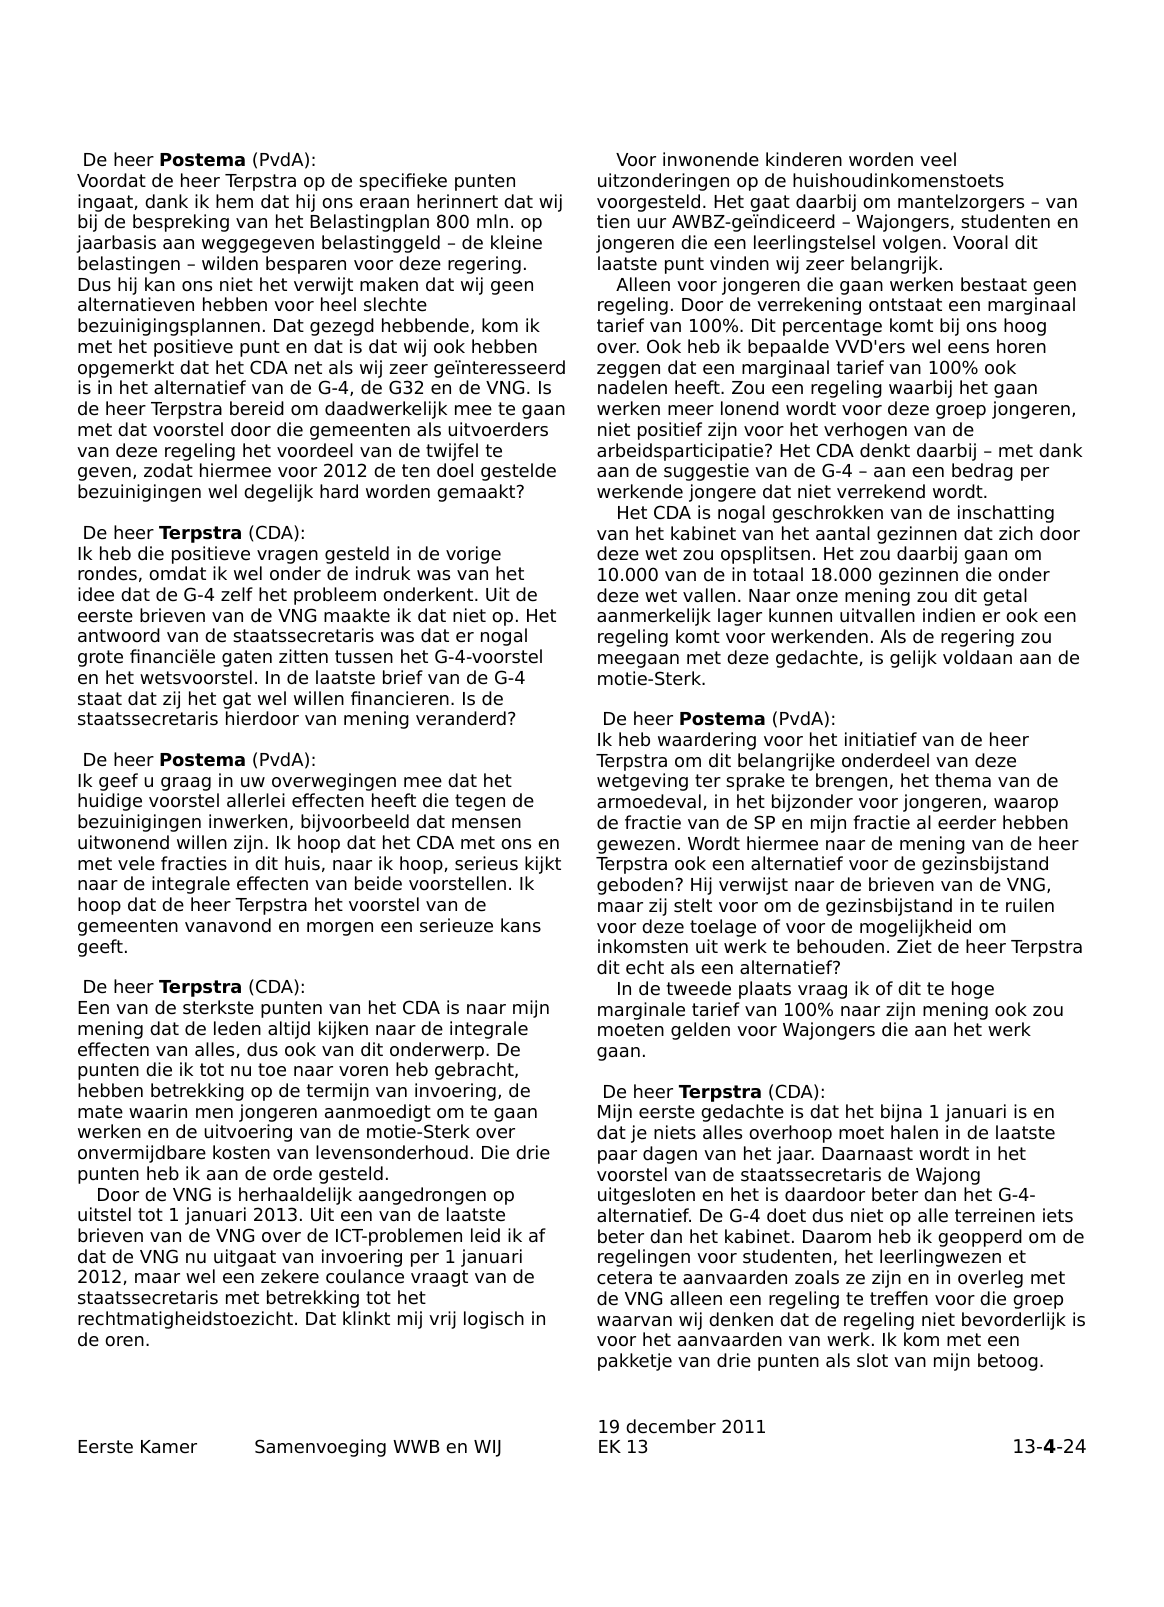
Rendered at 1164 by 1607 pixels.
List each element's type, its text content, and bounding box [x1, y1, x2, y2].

text Ik geef u graag in uw overwegingen mee dat het huidige voorstel allerlei effecten heeft die tegen de bezuinigingen inwerken, bijvoorbeeld dat mensen uitwonend willen zijn. Ik hoop dat het CDA met ons en met vele fracties in dit huis, naar ik hoop, serieus kijkt naar de integrale effecten van beide voorstellen. Ik hoop dat de heer Terpstra het voorstel van de gemeenten vanavond en morgen een serieuze kans geeft. [77, 771, 567, 957]
text De heer Terpstra (CDA): [77, 977, 567, 998]
text Voor inwonende kinderen worden veel uitzonderingen op de huishoudinkomenstoets voorgesteld. Het gaat daarbij om mantelzorgers – van tien uur AWBZ-geïndiceerd – Wajongers, studenten en jongeren die een leerlingstelsel volgen. Vooral dit laatste punt vinden wij zeer belangrijk. [596, 150, 1087, 274]
text De heer Terpstra (CDA): [596, 1082, 1087, 1102]
text In de tweede plaats vraag ik of dit te hoge marginale tarief van 100% naar zijn mening ook zou moeten gelden voor Wajongers die aan het werk gaan. [596, 979, 1087, 1062]
text Ik heb waardering voor het initiatief van de heer Terpstra om dit belangrijke onderdeel van deze wetgeving ter sprake te brengen, het thema van de armoedeval, in het bijzonder voor jongeren, waarop de fractie van de SP en mijn fractie al eerder hebben gewezen. Wordt hiermee naar de mening van de heer Terpstra ook een alternatief voor de gezinsbijstand geboden? Hij verwijst naar de brieven van de VNG, maar zij stelt voor om de gezinsbijstand in te ruilen voor deze toelage of voor de mogelijkheid om inkomsten uit werk te behouden. Ziet de heer Terpstra dit echt als een alternatief? [596, 730, 1087, 979]
text Mijn eerste gedachte is dat het bijna 1 januari is en dat je niets alles overhoop moet halen in de laatste paar dagen van het jaar. Daarnaast wordt in het voorstel van de staatssecretaris de Wajong uitgesloten en het is daardoor beter dan het G-4-alternatief. De G-4 doet dus niet op alle terreinen iets beter dan het kabinet. Daarom heb ik geopperd om de regelingen voor studenten, het leerlingwezen et cetera te aanvaarden zoals ze zijn en in overleg met de VNG alleen een regeling te treffen voor die groep waarvan wij denken dat de regeling niet bevorderlijk is voor het aanvaarden van werk. Ik kom met een pakketje van drie punten als slot van mijn betoog. [596, 1102, 1087, 1372]
text Ik heb die positieve vragen gesteld in de vorige rondes, omdat ik wel onder de indruk was van het idee dat de G-4 zelf het probleem onderkent. Uit de eerste brieven van de VNG maakte ik dat niet op. Het antwoord van de staatssecretaris was dat er nogal grote financiële gaten zitten tussen het G-4-voorstel en het wetsvoorstel. In de laatste brief van de G-4 staat dat zij het gat wel willen financieren. Is de staatssecretaris hierdoor van mening veranderd? [77, 543, 567, 730]
text Alleen voor jongeren die gaan werken bestaat geen regeling. Door de verrekening ontstaat een marginaal tarief van 100%. Dit percentage komt bij ons hoog over. Ook heb ik bepaalde VVD'ers wel eens horen zeggen dat een marginaal tarief van 100% ook nadelen heeft. Zou een regeling waarbij het gaan werken meer lonend wordt voor deze groep jongeren, niet positief zijn voor het verhogen van de arbeidsparticipatie? Het CDA denkt daarbij – met dank aan de suggestie van de G-4 – aan een bedrag per werkende jongere dat niet verrekend wordt. [596, 274, 1087, 503]
text Voordat de heer Terpstra op de specifieke punten ingaat, dank ik hem dat hij ons eraan herinnert dat wij bij de bespreking van het Belastingplan 800 mln. op jaarbasis aan weggegeven belastinggeld – de kleine belastingen – wilden besparen voor deze regering. Dus hij kan ons niet het verwijt maken dat wij geen alternatieven hebben voor heel slechte bezuinigingsplannen. Dat gezegd hebbende, kom ik met het positieve punt en dat is dat wij ook hebben opgemerkt dat het CDA net als wij zeer geïnteresseerd is in het alternatief van de G-4, de G32 en de VNG. Is de heer Terpstra bereid om daadwerkelijk mee te gaan met dat voorstel door die gemeenten als uitvoerders van deze regeling het voordeel van de twijfel te geven, zodat hiermee voor 2012 de ten doel gestelde bezuinigingen wel degelijk hard worden gemaakt? [77, 171, 567, 503]
text Het CDA is nogal geschrokken van de inschatting van het kabinet van het aantal gezinnen dat zich door deze wet zou opsplitsen. Het zou daarbij gaan om 10.000 van de in totaal 18.000 gezinnen die onder deze wet vallen. Naar onze mening zou dit getal aanmerkelijk lager kunnen uitvallen indien er ook een regeling komt voor werkenden. Als de regering zou meegaan met deze gedachte, is gelijk voldaan aan de motie-Sterk. [596, 503, 1087, 689]
text De heer Postema (PvdA): [596, 709, 1087, 730]
text Door de VNG is herhaaldelijk aangedrongen op uitstel tot 1 januari 2013. Uit een van de laatste brieven van de VNG over de ICT-problemen leid ik af dat de VNG nu uitgaat van invoering per 1 januari 2012, maar wel een zekere coulance vraagt van de staatssecretaris met betrekking tot het rechtmatigheidstoezicht. Dat klinkt mij vrij logisch in de oren. [77, 1184, 567, 1350]
text De heer Postema (PvdA): [77, 150, 567, 171]
text De heer Terpstra (CDA): [77, 523, 567, 543]
text De heer Postema (PvdA): [77, 750, 567, 771]
text Een van de sterkste punten van het CDA is naar mijn mening dat de leden altijd kijken naar de integrale effecten van alles, dus ook van dit onderwerp. De punten die ik tot nu toe naar voren heb gebracht, hebben betrekking op de termijn van invoering, de mate waarin men jongeren aanmoedigt om te gaan werken en de uitvoering van de motie-Sterk over onvermijdbare kosten van levensonderhoud. Die drie punten heb ik aan de orde gesteld. [77, 998, 567, 1184]
